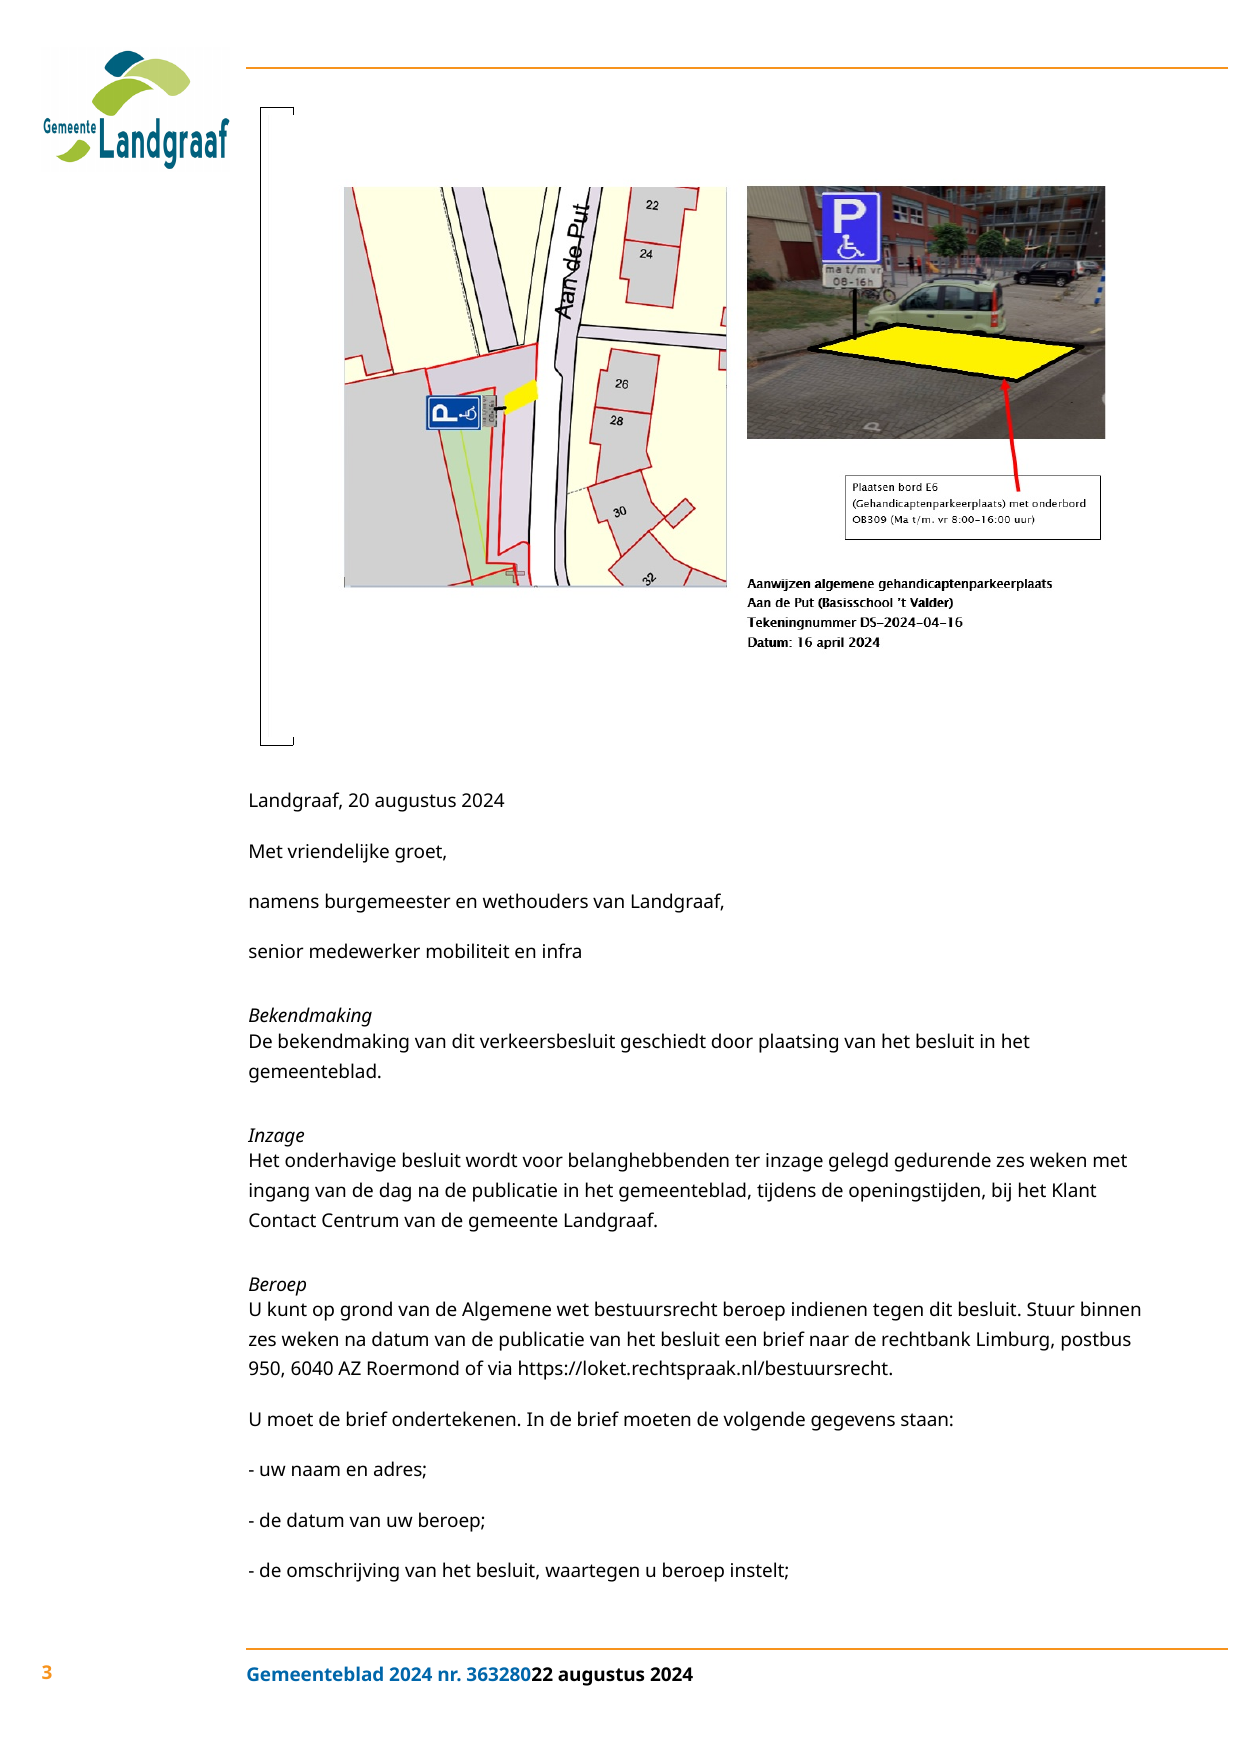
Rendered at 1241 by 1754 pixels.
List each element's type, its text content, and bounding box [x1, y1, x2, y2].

text namens burgemeester en wethouders van Landgraaf, [248, 888, 1152, 914]
text U kunt op grond van de Algemene wet bestuursrecht beroep indienen tegen dit besluit. Stuur binnen zes weken na datum van de publicatie van het besluit een brief naar de rechtbank Limburg, postbus 950, 6040 AZ Roermond of via https://loket.rechtspraak.nl/bestuursrecht. [248, 1296, 1152, 1381]
text Het onderhavige besluit wordt voor belanghebbenden ter inzage gelegd gedurende zes weken met ingang van de dag na de publicatie in het gemeenteblad, tijdens de openingstijden, bij het Klant Contact Centrum van de gemeente Landgraaf. [248, 1148, 1152, 1232]
text U moet de brief ondertekenen. In de brief moeten de volgende gegevens staan: [248, 1406, 1152, 1432]
text Beroep [248, 1271, 1152, 1296]
picture [268, 115, 1155, 737]
text De bekendmaking van dit verkeersbesluit geschiedt door plaatsing van het besluit in het gemeenteblad. [248, 1028, 1152, 1084]
text Inzage [248, 1122, 1152, 1148]
text Bekendmaking [248, 1003, 1152, 1028]
text senior medewerker mobiliteit en infra [248, 939, 1152, 964]
text - de datum van uw beroep; [248, 1507, 1152, 1533]
text Met vriendelijke groet, [248, 838, 1152, 863]
text - de omschrijving van het besluit, waartegen u beroep instelt; [248, 1557, 1152, 1583]
text Landgraaf, 20 augustus 2024 [248, 787, 1152, 813]
picture [41, 47, 231, 172]
text - uw naam en adres; [248, 1456, 1152, 1482]
